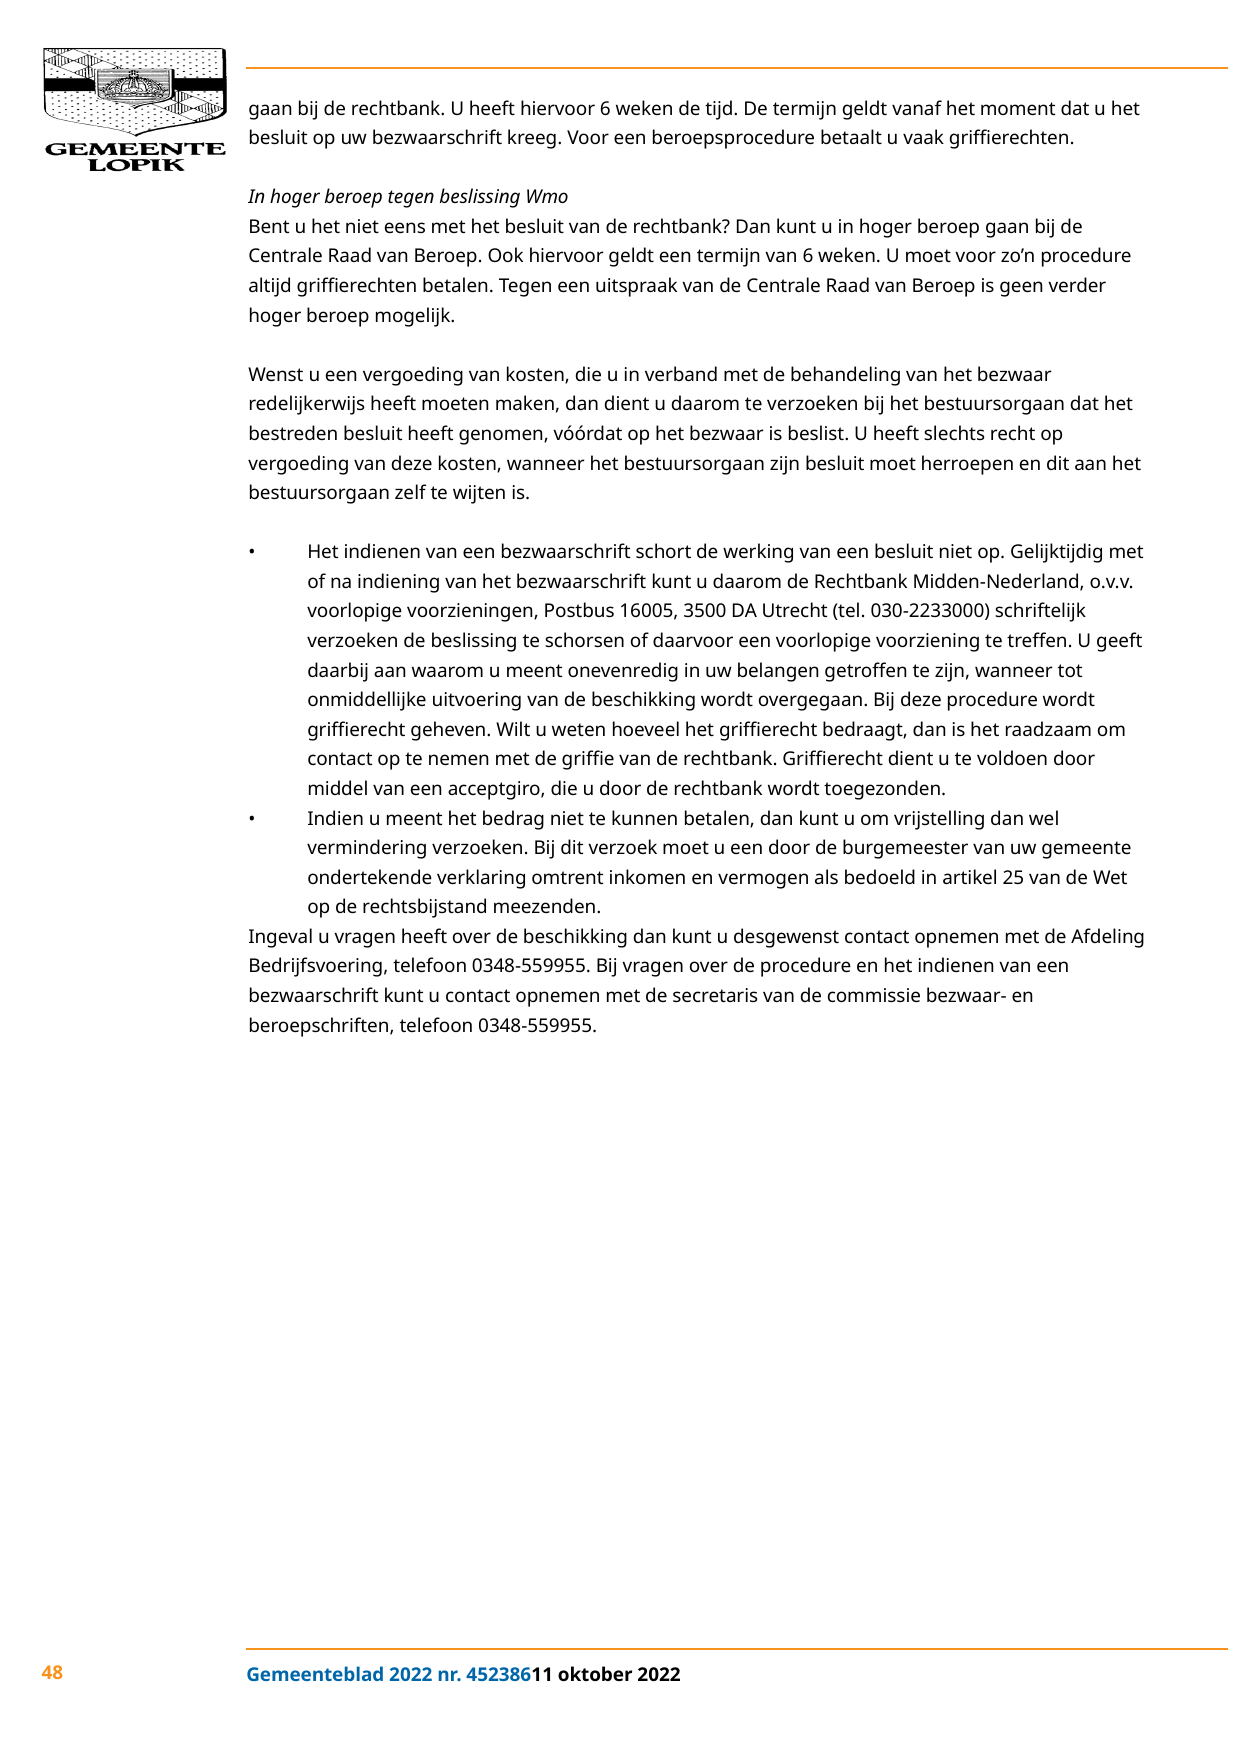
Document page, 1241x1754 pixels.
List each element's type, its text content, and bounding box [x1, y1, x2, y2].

text Bent u het niet eens met het besluit van de rechtbank? Dan kunt u in hoger beroep gaan bij de Centrale Raad van Beroep. Ook hiervoor geldt een termijn van 6 weken. U moet voor zo’n procedure altijd griffierechten betalen. Tegen een uitspraak van de Centrale Raad van Beroep is geen verder hoger beroep mogelijk. [248, 213, 1152, 328]
text Wenst u een vergoeding van kosten, die u in verband met de behandeling van het bezwaar redelijkerwijs heeft moeten maken, dan dient u daarom te verzoeken bij het bestuursorgaan dat het bestreden besluit heeft genomen, vóórdat op het bezwaar is beslist. U heeft slechts recht op vergoeding van deze kosten, wanneer het bestuursorgaan zijn besluit moet herroepen en dit aan het bestuursorgaan zelf te wijten is. [248, 361, 1152, 505]
picture [41, 47, 231, 172]
text In hoger beroep tegen beslissing Wmo [248, 183, 1152, 209]
text Ingeval u vragen heeft over de beschikking dan kunt u desgewenst contact opnemen met de Afdeling Bedrijfsvoering, telefoon 0348-559955. Bij vragen over de procedure en het indienen van een bezwaarschrift kunt u contact opnemen met de secretaris van de commissie bezwaar- en beroepschriften, telefoon 0348-559955. [248, 923, 1152, 1038]
list Het indienen van een bezwaarschrift schort de werking van een besluit niet op. Gelijktijdig met of na indiening van het bezwaarschrift kunt u daarom de Rechtbank Midden-Nederland, o.v.v. voorlopige voorzieningen, Postbus 16005, 3500 DA Utrecht (tel. 030-2233000) schriftelijk verzoeken de beslissing te schorsen of daarvoor een voorlopige voorziening te treffen. U geeft daarbij aan waarom u meent onevenredig in uw belangen getroffen te zijn, wanneer tot onmiddellijke uitvoering van de beschikking wordt overgegaan. Bij deze procedure wordt griffierecht geheven. Wilt u weten hoeveel het griffierecht bedraagt, dan is het raadzaam om contact op te nemen met de griffie van de rechtbank. Griffierecht dient u te voldoen door middel van een acceptgiro, die u door de rechtbank wordt toegezonden. [248, 538, 1152, 801]
text gaan bij de rechtbank. U heeft hiervoor 6 weken de tijd. De termijn geldt vanaf het moment dat u het besluit op uw bezwaarschrift kreeg. Voor een beroepsprocedure betaalt u vaak griffierechten. [248, 95, 1152, 150]
list Indien u meent het bedrag niet te kunnen betalen, dan kunt u om vrijstelling dan wel vermindering verzoeken. Bij dit verzoek moet u een door de burgemeester van uw gemeente ondertekende verklaring omtrent inkomen en vermogen als bedoeld in artikel 25 van de Wet op de rechtsbijstand meezenden. [248, 805, 1152, 919]
